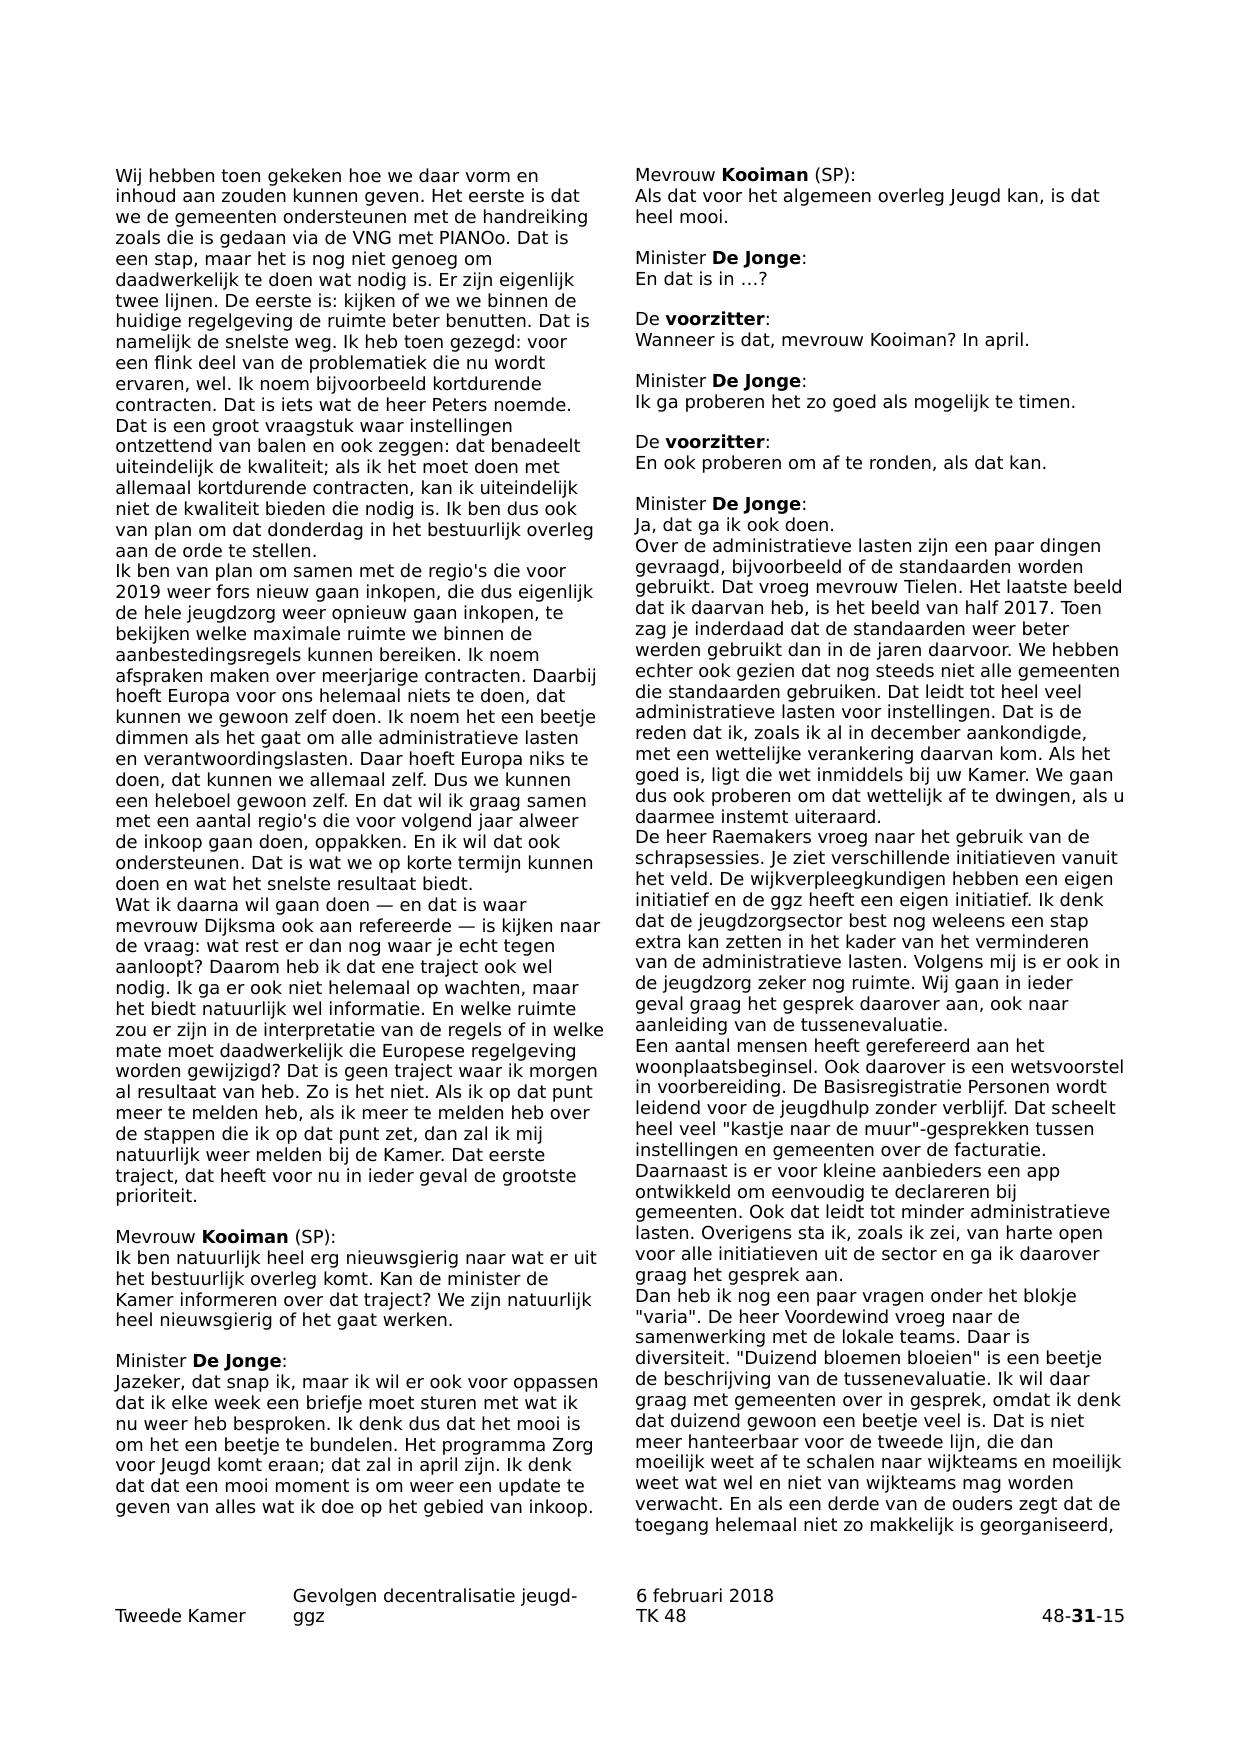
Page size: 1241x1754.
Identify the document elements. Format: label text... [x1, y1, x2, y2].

text En ook proberen om af te ronden, als dat kan. [635, 453, 1125, 474]
text Minister De Jonge: [635, 371, 1125, 392]
text Ja, dat ga ik ook doen. [635, 515, 1125, 536]
text Minister De Jonge: [635, 248, 1125, 268]
text Als dat voor het algemeen overleg Jeugd kan, is dat heel mooi. [635, 186, 1125, 228]
text Minister De Jonge: [115, 1351, 605, 1372]
text Ik ben natuurlijk heel erg nieuwsgierig naar wat er uit het bestuurlijk overleg komt. Kan de minister de Kamer informeren over dat traject? We zijn natuurlijk heel nieuwsgierig of het gaat werken. [115, 1248, 605, 1331]
text En dat is in …? [635, 268, 1125, 289]
text Ik ben van plan om samen met de regio's die voor 2019 weer fors nieuw gaan inkopen, die dus eigenlijk de hele jeugdzorg weer opnieuw gaan inkopen, te bekijken welke maximale ruimte we binnen de aanbestedingsregels kunnen bereiken. Ik noem afspraken maken over meerjarige contracten. Daarbij hoeft Europa voor ons helemaal niets te doen, dat kunnen we gewoon zelf doen. Ik noem het een beetje dimmen als het gaat om alle administratieve lasten en verantwoordingslasten. Daar hoeft Europa niks te doen, dat kunnen we allemaal zelf. Dus we kunnen een heleboel gewoon zelf. En dat wil ik graag samen met een aantal regio's die voor volgend jaar alweer de inkoop gaan doen, oppakken. En ik wil dat ook ondersteunen. Dat is wat we op korte termijn kunnen doen en wat het snelste resultaat biedt. [115, 561, 605, 894]
text De voorzitter: [635, 309, 1125, 330]
text Over de administratieve lasten zijn een paar dingen gevraagd, bijvoorbeeld of de standaarden worden gebruikt. Dat vroeg mevrouw Tielen. Het laatste beeld dat ik daarvan heb, is het beeld van half 2017. Toen zag je inderdaad dat de standaarden weer beter werden gebruikt dan in de jaren daarvoor. We hebben echter ook gezien dat nog steeds niet alle gemeenten die standaarden gebruiken. Dat leidt tot heel veel administratieve lasten voor instellingen. Dat is de reden dat ik, zoals ik al in december aankondigde, met een wettelijke verankering daarvan kom. Als het goed is, ligt die wet inmiddels bij uw Kamer. We gaan dus ook proberen om dat wettelijk af te dwingen, als u daarmee instemt uiteraard. [635, 536, 1125, 827]
text Minister De Jonge: [635, 494, 1125, 515]
text Mevrouw Kooiman (SP): [115, 1227, 605, 1248]
text Een aantal mensen heeft gerefereerd aan het woonplaatsbeginsel. Ook daarover is een wetsvoorstel in voorbereiding. De Basisregistratie Personen wordt leidend voor de jeugdhulp zonder verblijf. Dat scheelt heel veel "kastje naar de muur"-gesprekken tussen instellingen en gemeenten over de facturatie. Daarnaast is er voor kleine aanbieders een app ontwikkeld om eenvoudig te declareren bij gemeenten. Ook dat leidt tot minder administratieve lasten. Overigens sta ik, zoals ik zei, van harte open voor alle initiatieven uit de sector en ga ik daarover graag het gesprek aan. [635, 1036, 1125, 1286]
text De heer Raemakers vroeg naar het gebruik van de schrapsessies. Je ziet verschillende initiatieven vanuit het veld. De wijkverpleegkundigen hebben een eigen initiatief en de ggz heeft een eigen initiatief. Ik denk dat de jeugdzorgsector best nog weleens een stap extra kan zetten in het kader van het verminderen van de administratieve lasten. Volgens mij is er ook in de jeugdzorg zeker nog ruimte. Wij gaan in ieder geval graag het gesprek daarover aan, ook naar aanleiding van de tussenevaluatie. [635, 827, 1125, 1036]
text Jazeker, dat snap ik, maar ik wil er ook voor oppassen dat ik elke week een briefje moet sturen met wat ik nu weer heb besproken. Ik denk dus dat het mooi is om het een beetje te bundelen. Het programma Zorg voor Jeugd komt eraan; dat zal in april zijn. Ik denk dat dat een mooi moment is om weer een update te geven van alles wat ik doe op het gebied van inkoop. [115, 1372, 605, 1518]
text Wat ik daarna wil gaan doen — en dat is waar mevrouw Dijksma ook aan refereerde — is kijken naar de vraag: wat rest er dan nog waar je echt tegen aanloopt? Daarom heb ik dat ene traject ook wel nodig. Ik ga er ook niet helemaal op wachten, maar het biedt natuurlijk wel informatie. En welke ruimte zou er zijn in de interpretatie van de regels of in welke mate moet daadwerkelijk die Europese regelgeving worden gewijzigd? Dat is geen traject waar ik morgen al resultaat van heb. Zo is het niet. Als ik op dat punt meer te melden heb, als ik meer te melden heb over de stappen die ik op dat punt zet, dan zal ik mij natuurlijk weer melden bij de Kamer. Dat eerste traject, dat heeft voor nu in ieder geval de grootste prioriteit. [115, 894, 605, 1207]
text Dan heb ik nog een paar vragen onder het blokje "varia". De heer Voordewind vroeg naar de samenwerking met de lokale teams. Daar is diversiteit. "Duizend bloemen bloeien" is een beetje de beschrijving van de tussenevaluatie. Ik wil daar graag met gemeenten over in gesprek, omdat ik denk dat duizend gewoon een beetje veel is. Dat is niet meer hanteerbaar voor de tweede lijn, die dan moeilijk weet af te schalen naar wijkteams en moeilijk weet wat wel en niet van wijkteams mag worden verwacht. En als een derde van de ouders zegt dat de toegang helemaal niet zo makkelijk is georganiseerd, [635, 1286, 1125, 1536]
text Wij hebben toen gekeken hoe we daar vorm en inhoud aan zouden kunnen geven. Het eerste is dat we de gemeenten ondersteunen met de handreiking zoals die is gedaan via de VNG met PIANOo. Dat is een stap, maar het is nog niet genoeg om daadwerkelijk te doen wat nodig is. Er zijn eigenlijk twee lijnen. De eerste is: kijken of we we binnen de huidige regelgeving de ruimte beter benutten. Dat is namelijk de snelste weg. Ik heb toen gezegd: voor een flink deel van de problematiek die nu wordt ervaren, wel. Ik noem bijvoorbeeld kortdurende contracten. Dat is iets wat de heer Peters noemde. Dat is een groot vraagstuk waar instellingen ontzettend van balen en ook zeggen: dat benadeelt uiteindelijk de kwaliteit; als ik het moet doen met allemaal kortdurende contracten, kan ik uiteindelijk niet de kwaliteit bieden die nodig is. Ik ben dus ook van plan om dat donderdag in het bestuurlijk overleg aan de orde te stellen. [115, 165, 605, 561]
text De voorzitter: [635, 432, 1125, 453]
text Ik ga proberen het zo goed als mogelijk te timen. [635, 392, 1125, 412]
text Mevrouw Kooiman (SP): [635, 165, 1125, 186]
text Wanneer is dat, mevrouw Kooiman? In april. [635, 330, 1125, 351]
